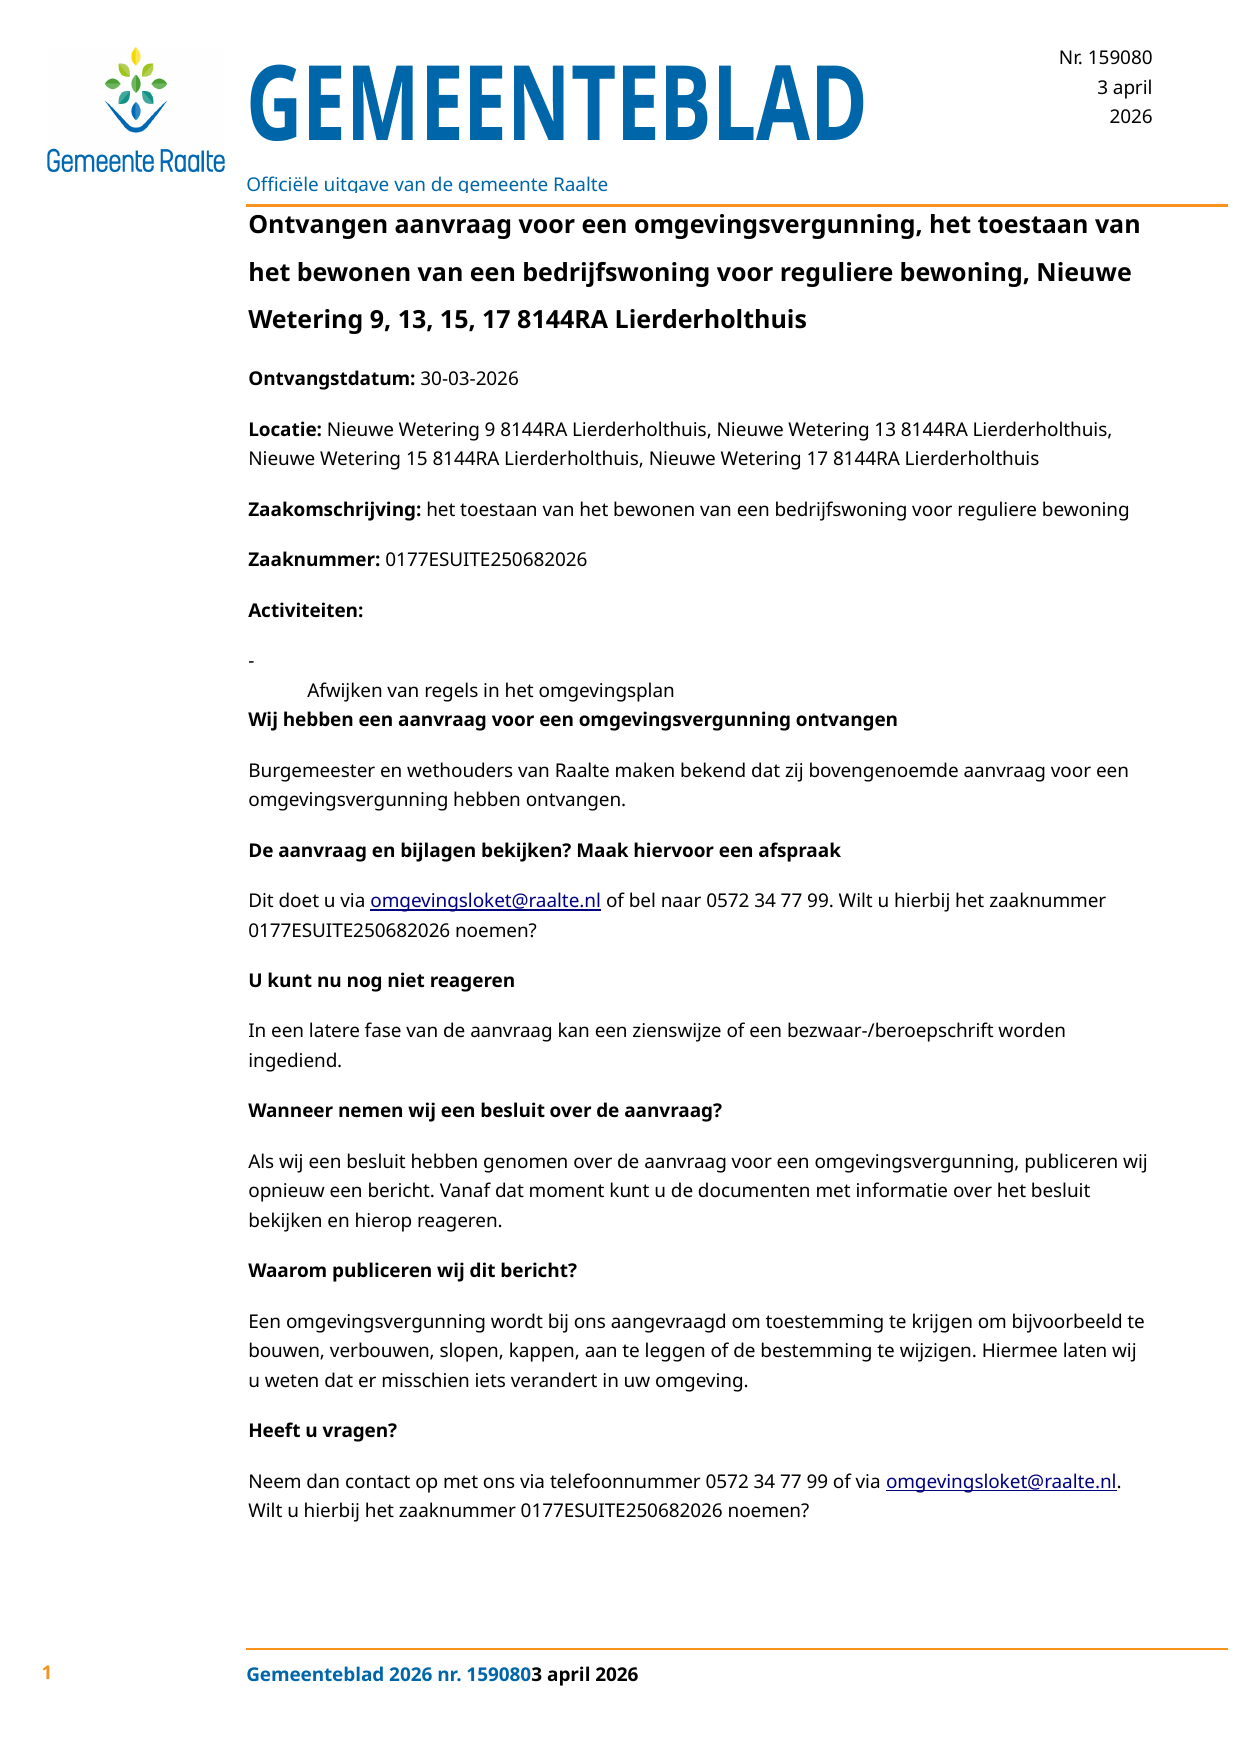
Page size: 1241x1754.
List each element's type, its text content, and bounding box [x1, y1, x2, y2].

text Een omgevingsvergunning wordt bij ons aangevraagd om toestemming te krijgen om bijvoorbeeld te bouwen, verbouwen, slopen, kappen, aan te leggen of de bestemming te wijzigen. Hiermee laten wij u weten dat er misschien iets verandert in uw omgeving. [248, 1308, 1152, 1393]
text Locatie: Nieuwe Wetering 9 8144RA Lierderholthuis, Nieuwe Wetering 13 8144RA Lierderholthuis, Nieuwe Wetering 15 8144RA Lierderholthuis, Nieuwe Wetering 17 8144RA Lierderholthuis [248, 416, 1152, 471]
text De aanvraag en bijlagen bekijken? Maak hiervoor een afspraak [248, 837, 1152, 862]
text Heeft u vragen? [248, 1418, 1152, 1443]
text Zaakomschrijving: het toestaan van het bewonen van een bedrijfswoning voor reguliere bewoning [248, 496, 1152, 522]
text Zaaknummer: 0177ESUITE250682026 [248, 546, 1152, 572]
text Ontvangen aanvraag voor een omgevingsvergunning, het toestaan van het bewonen van een bedrijfswoning voor reguliere bewoning, Nieuwe Wetering 9, 13, 15, 17 8144RA Lierderholthuis [248, 207, 1152, 336]
text Activiteiten: [248, 597, 1152, 622]
text Wanneer nemen wij een besluit over de aanvraag? [248, 1098, 1152, 1123]
text Als wij een besluit hebben genomen over de aanvraag voor een omgevingsvergunning, publiceren wij opnieuw een bericht. Vanaf dat moment kunt u de documenten met informatie over het besluit bekijken en hierop reageren. [248, 1148, 1152, 1233]
text U kunt nu nog niet reageren [248, 967, 1152, 993]
picture [41, 47, 231, 172]
text Burgemeester en wethouders van Raalte maken bekend dat zij bovengenoemde aanvraag voor een omgevingsvergunning hebben ontvangen. [248, 757, 1152, 812]
text Wij hebben een aanvraag voor een omgevingsvergunning ontvangen [248, 706, 1152, 732]
text Dit doet u via omgevingsloket@raalte.nl of bel naar 0572 34 77 99. Wilt u hierbij het zaaknummer 0177ESUITE250682026 noemen? [248, 887, 1152, 942]
text Neem dan contact op met ons via telefoonnummer 0572 34 77 99 of via omgevingsloket@raalte.nl. Wilt u hierbij het zaaknummer 0177ESUITE250682026 noemen? [248, 1468, 1152, 1523]
text Ontvangstdatum: 30-03-2026 [248, 366, 1152, 391]
text Waarom publiceren wij dit bericht? [248, 1258, 1152, 1283]
list Afwijken van regels in het omgevingsplan [248, 677, 1152, 702]
text In een latere fase van de aanvraag kan een zienswijze of een bezwaar-/beroepschrift worden ingediend. [248, 1018, 1152, 1073]
